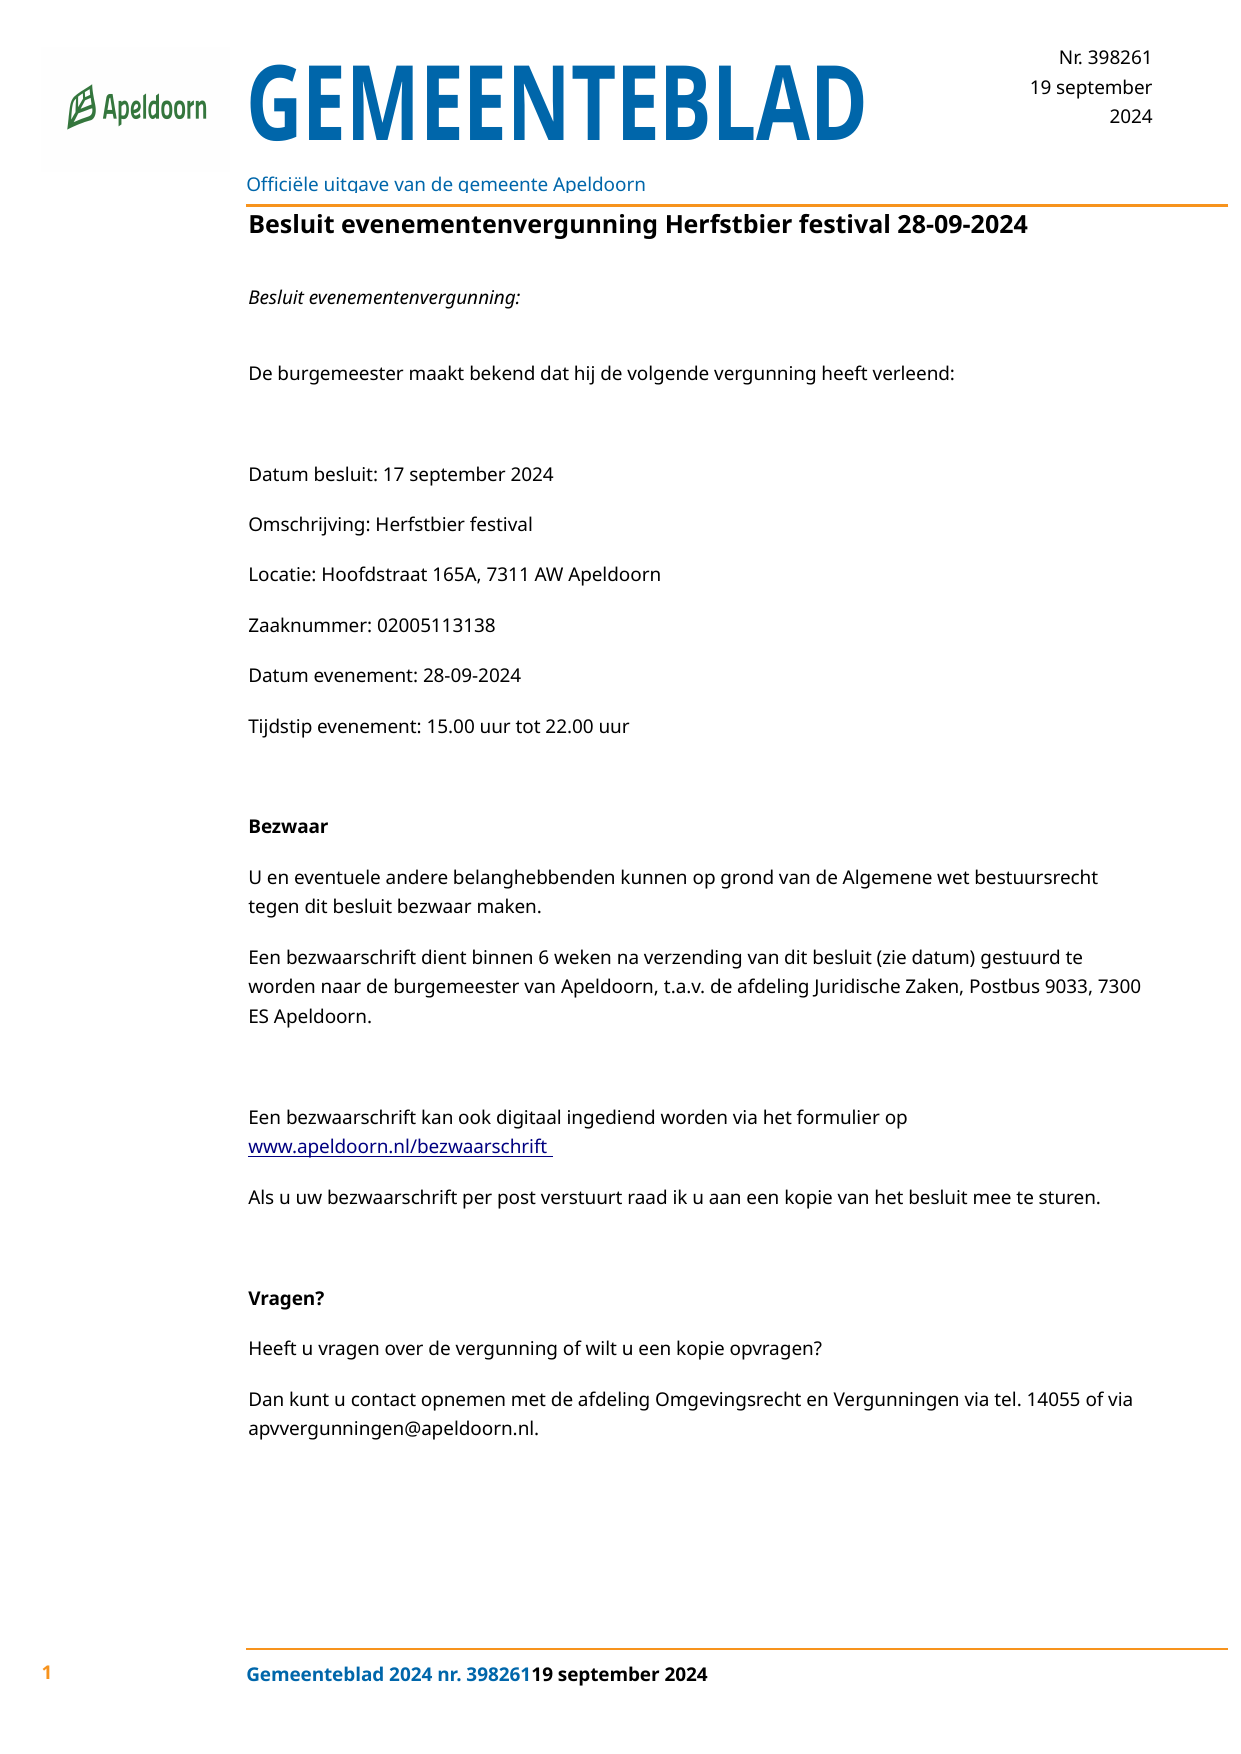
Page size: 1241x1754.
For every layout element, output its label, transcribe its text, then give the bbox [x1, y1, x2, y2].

picture [41, 47, 231, 172]
text Datum evenement: 28-09-2024 [248, 662, 1152, 688]
text Zaaknummer: 02005113138 [248, 612, 1152, 638]
text Heeft u vragen over de vergunning of wilt u een kopie opvragen? [248, 1335, 1152, 1361]
text Datum besluit: 17 september 2024 [248, 461, 1152, 487]
text U en eventuele andere belanghebbenden kunnen op grond van de Algemene wet bestuursrecht tegen dit besluit bezwaar maken. [248, 864, 1152, 919]
text Bezwaar [248, 814, 1152, 839]
text Dan kunt u contact opnemen met de afdeling Omgevingsrecht en Vergunningen via tel. 14055 of via apvvergunningen@apeldoorn.nl. [248, 1386, 1152, 1441]
text Besluit evenementenvergunning Herfstbier festival 28-09-2024 [248, 207, 1152, 241]
text Als u uw bezwaarschrift per post verstuurt raad ik u aan een kopie van het besluit mee te sturen. [248, 1184, 1152, 1210]
text Tijdstip evenement: 15.00 uur tot 22.00 uur [248, 713, 1152, 739]
text Vragen? [248, 1285, 1152, 1311]
text Locatie: Hoofdstraat 165A, 7311 AW Apeldoorn [248, 562, 1152, 587]
text De burgemeester maakt bekend dat hij de volgende vergunning heeft verleend: [248, 360, 1152, 386]
text Omschrijving: Herfstbier festival [248, 511, 1152, 537]
text Een bezwaarschrift dient binnen 6 weken na verzending van dit besluit (zie datum) gestuurd te worden naar de burgemeester van Apeldoorn, t.a.v. de afdeling Juridische Zaken, Postbus 9033, 7300 ES Apeldoorn. [248, 944, 1152, 1029]
text Besluit evenementenvergunning: [248, 284, 1152, 309]
text Een bezwaarschrift kan ook digitaal ingediend worden via het formulier op www.apeldoorn.nl/bezwaarschrift [248, 1104, 1152, 1159]
